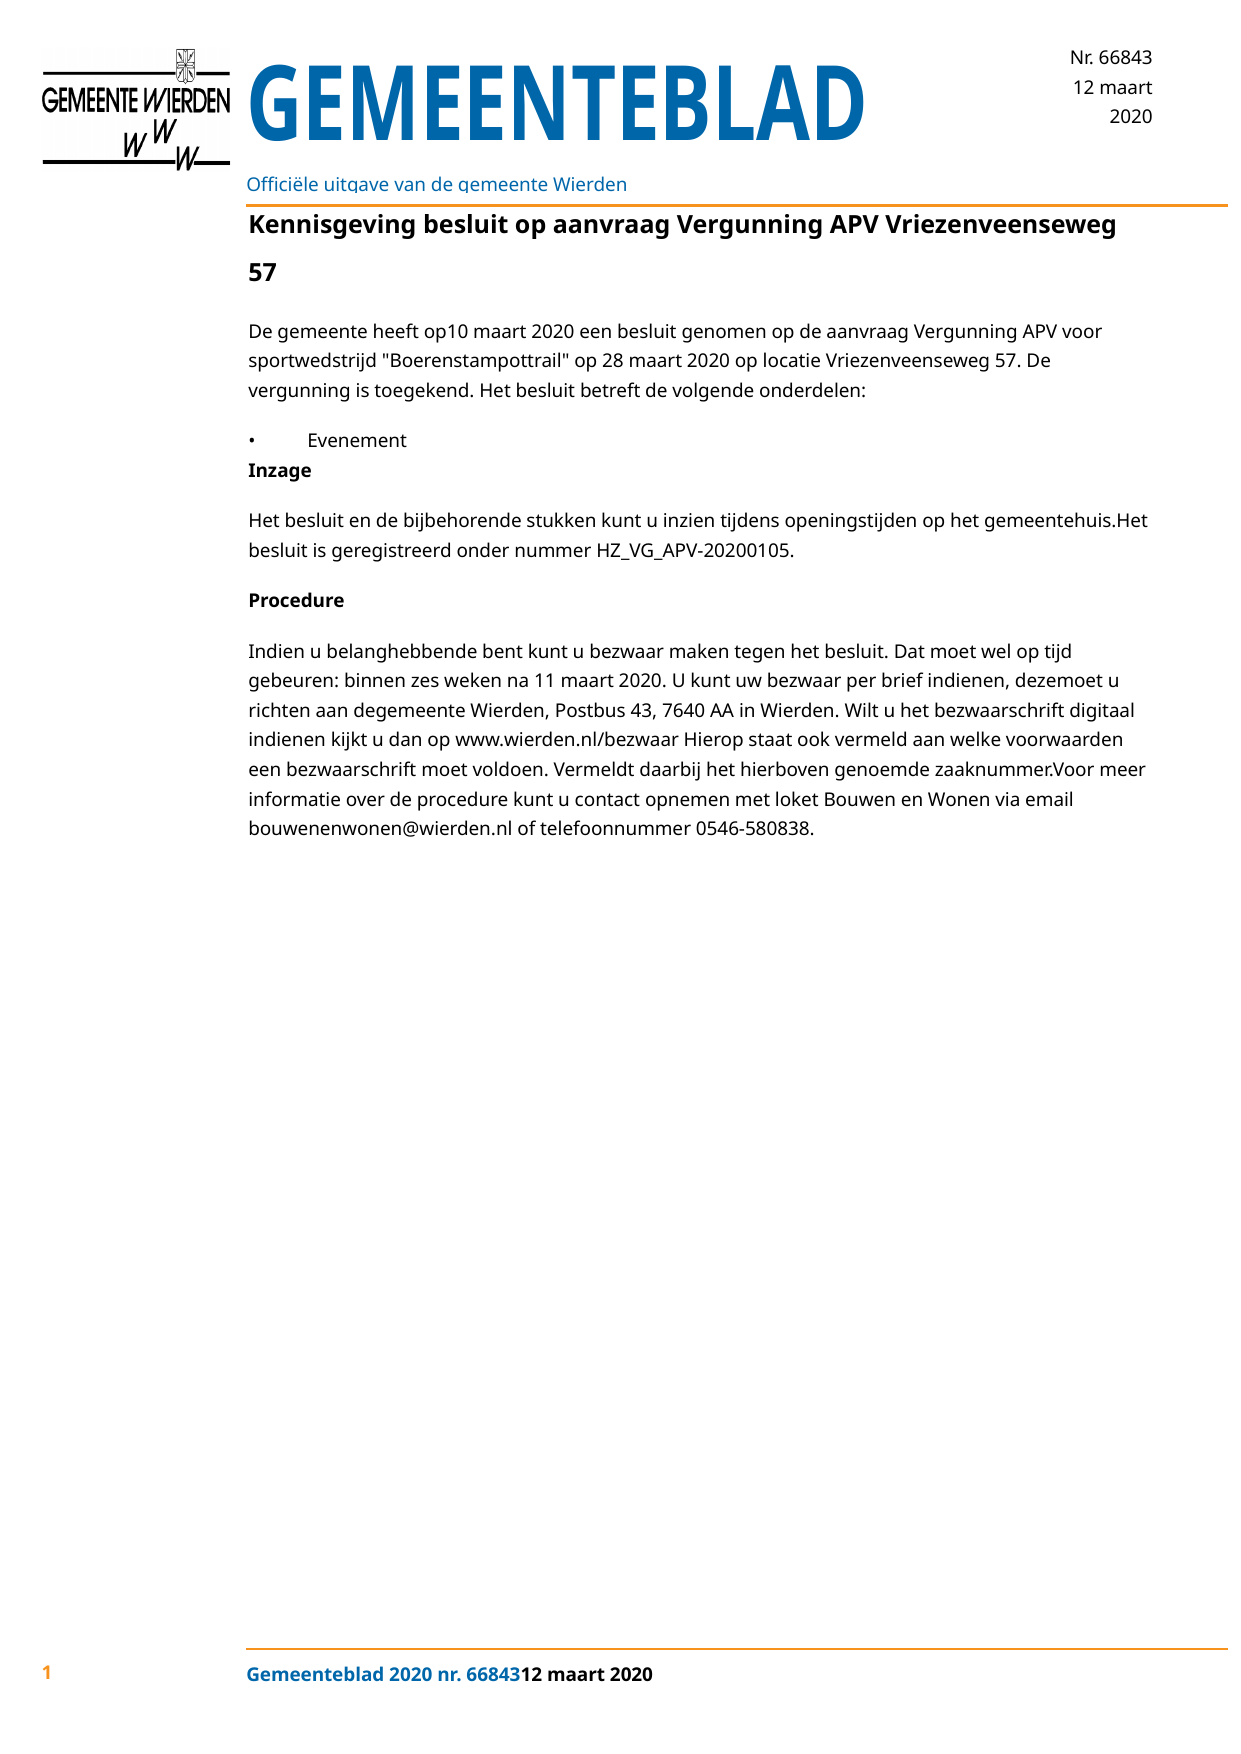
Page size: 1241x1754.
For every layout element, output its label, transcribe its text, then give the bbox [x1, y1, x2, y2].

text Indien u belanghebbende bent kunt u bezwaar maken tegen het besluit. Dat moet wel op tijd gebeuren: binnen zes weken na 11 maart 2020. U kunt uw bezwaar per brief indienen, dezemoet u richten aan degemeente Wierden, Postbus 43, 7640 AA in Wierden. Wilt u het bezwaarschrift digitaal indienen kijkt u dan op www.wierden.nl/bezwaar Hierop staat ook vermeld aan welke voorwaarden een bezwaarschrift moet voldoen. Vermeldt daarbij het hierboven genoemde zaaknummer.Voor meer informatie over de procedure kunt u contact opnemen met loket Bouwen en Wonen via email bouwenenwonen@wierden.nl of telefoonnummer 0546-580838. [248, 638, 1152, 841]
text De gemeente heeft op10 maart 2020 een besluit genomen op de aanvraag Vergunning APV voor sportwedstrijd "Boerenstampottrail" op 28 maart 2020 op locatie Vriezenveenseweg 57. De vergunning is toegekend. Het besluit betreft de volgende onderdelen: [248, 318, 1152, 403]
text Het besluit en de bijbehorende stukken kunt u inzien tijdens openingstijden op het gemeentehuis.Het besluit is geregistreerd onder nummer HZ_VG_APV-20200105. [248, 507, 1152, 563]
text Kennisgeving besluit op aanvraag Vergunning APV Vriezenveenseweg 57 [248, 207, 1152, 288]
text Procedure [248, 587, 1152, 613]
list Evenement [248, 427, 1152, 453]
picture [41, 47, 231, 172]
text Inzage [248, 457, 1152, 483]
